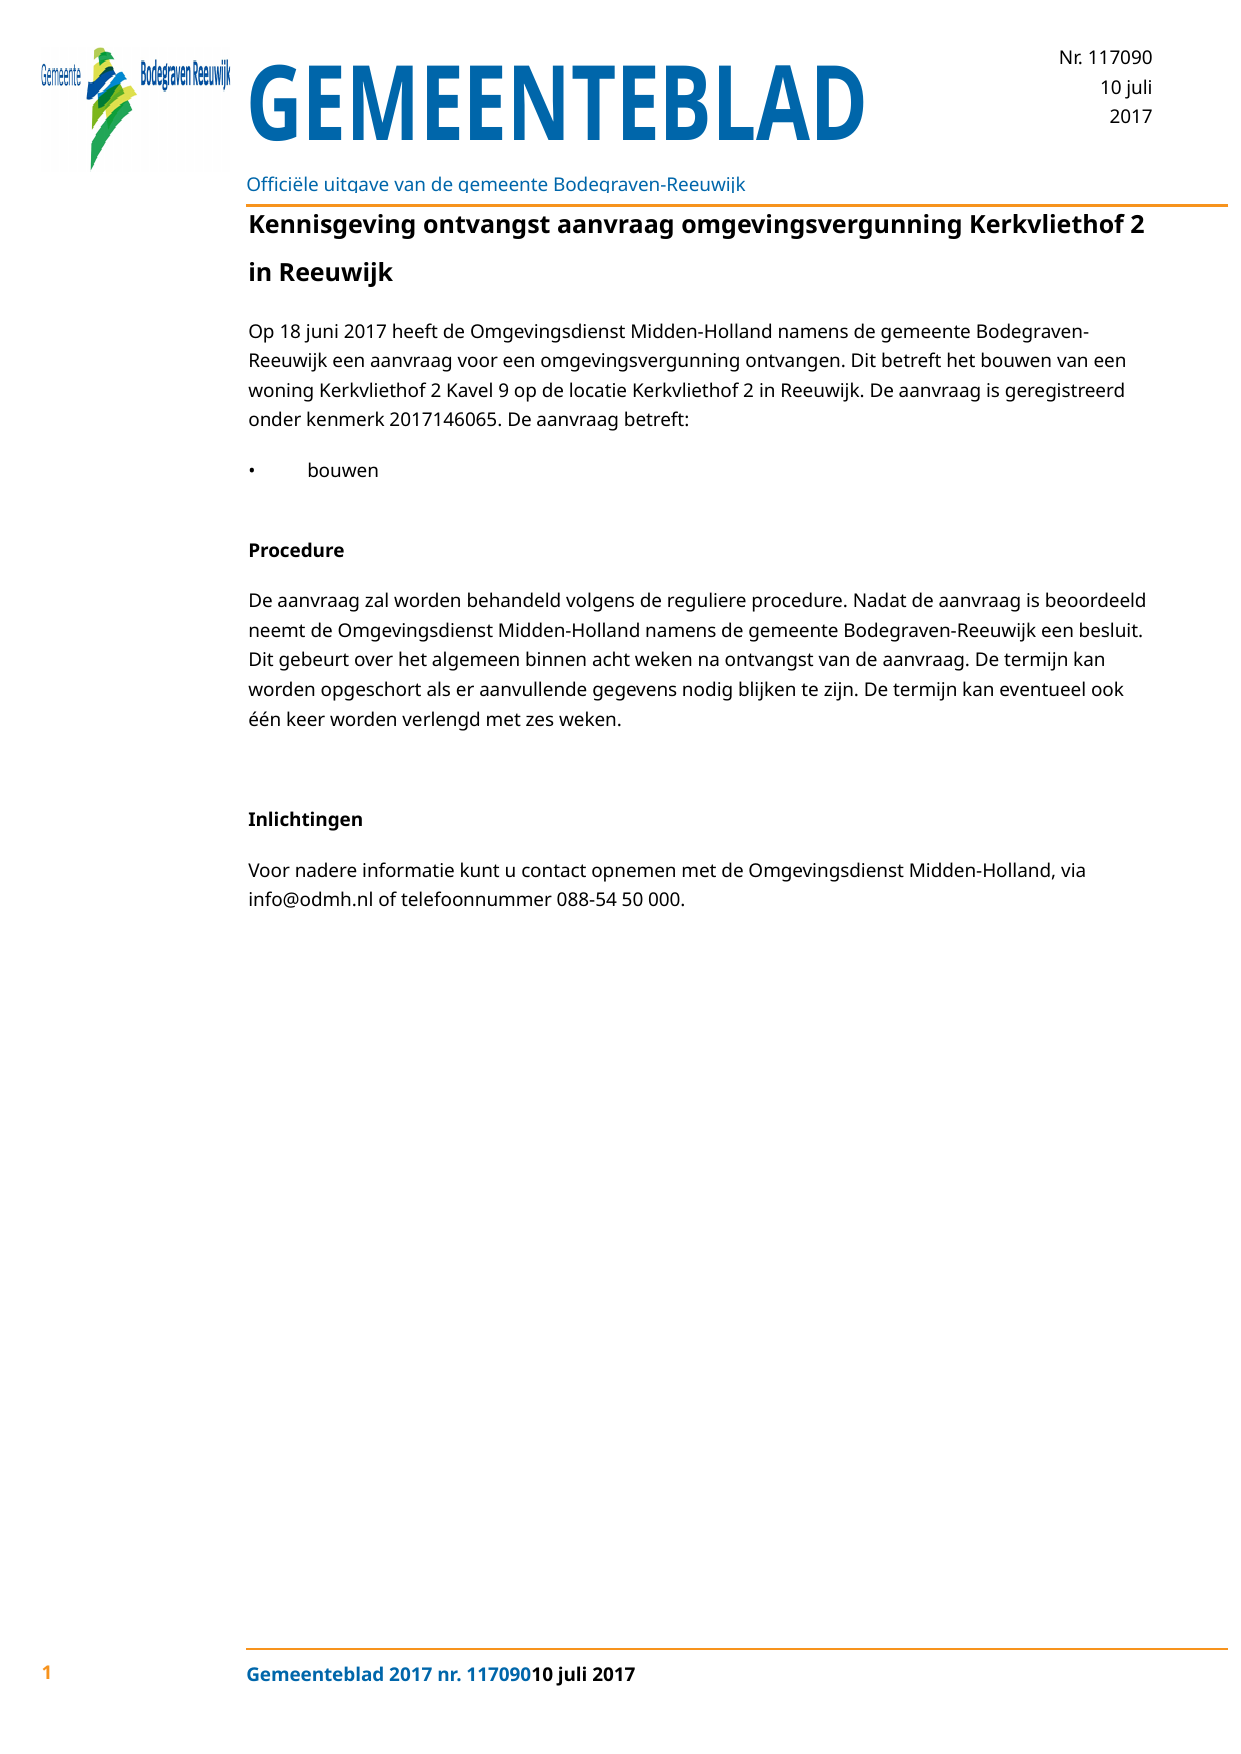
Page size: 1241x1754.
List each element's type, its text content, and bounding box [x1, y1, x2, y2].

text Procedure [248, 537, 1152, 563]
text De aanvraag zal worden behandeld volgens de reguliere procedure. Nadat de aanvraag is beoordeeld neemt de Omgevingsdienst Midden-Holland namens de gemeente Bodegraven-Reeuwijk een besluit. Dit gebeurt over het algemeen binnen acht weken na ontvangst van de aanvraag. De termijn kan worden opgeschort als er aanvullende gegevens nodig blijken te zijn. De termijn kan eventueel ook één keer worden verlengd met zes weken. [248, 587, 1152, 732]
text Op 18 juni 2017 heeft de Omgevingsdienst Midden-Holland namens de gemeente Bodegraven-Reeuwijk een aanvraag voor een omgevingsvergunning ontvangen. Dit betreft het bouwen van een woning Kerkvliethof 2 Kavel 9 op de locatie Kerkvliethof 2 in Reeuwijk. De aanvraag is geregistreerd onder kenmerk 2017146065. De aanvraag betreft: [248, 318, 1152, 432]
text Kennisgeving ontvangst aanvraag omgevingsvergunning Kerkvliethof 2 in Reeuwijk [248, 207, 1152, 288]
picture [41, 47, 231, 172]
list bouwen [248, 457, 1152, 483]
text Voor nadere informatie kunt u contact opnemen met de Omgevingsdienst Midden-Holland, via info@odmh.nl of telefoonnummer 088-54 50 000. [248, 857, 1152, 912]
text Inlichtingen [248, 807, 1152, 832]
